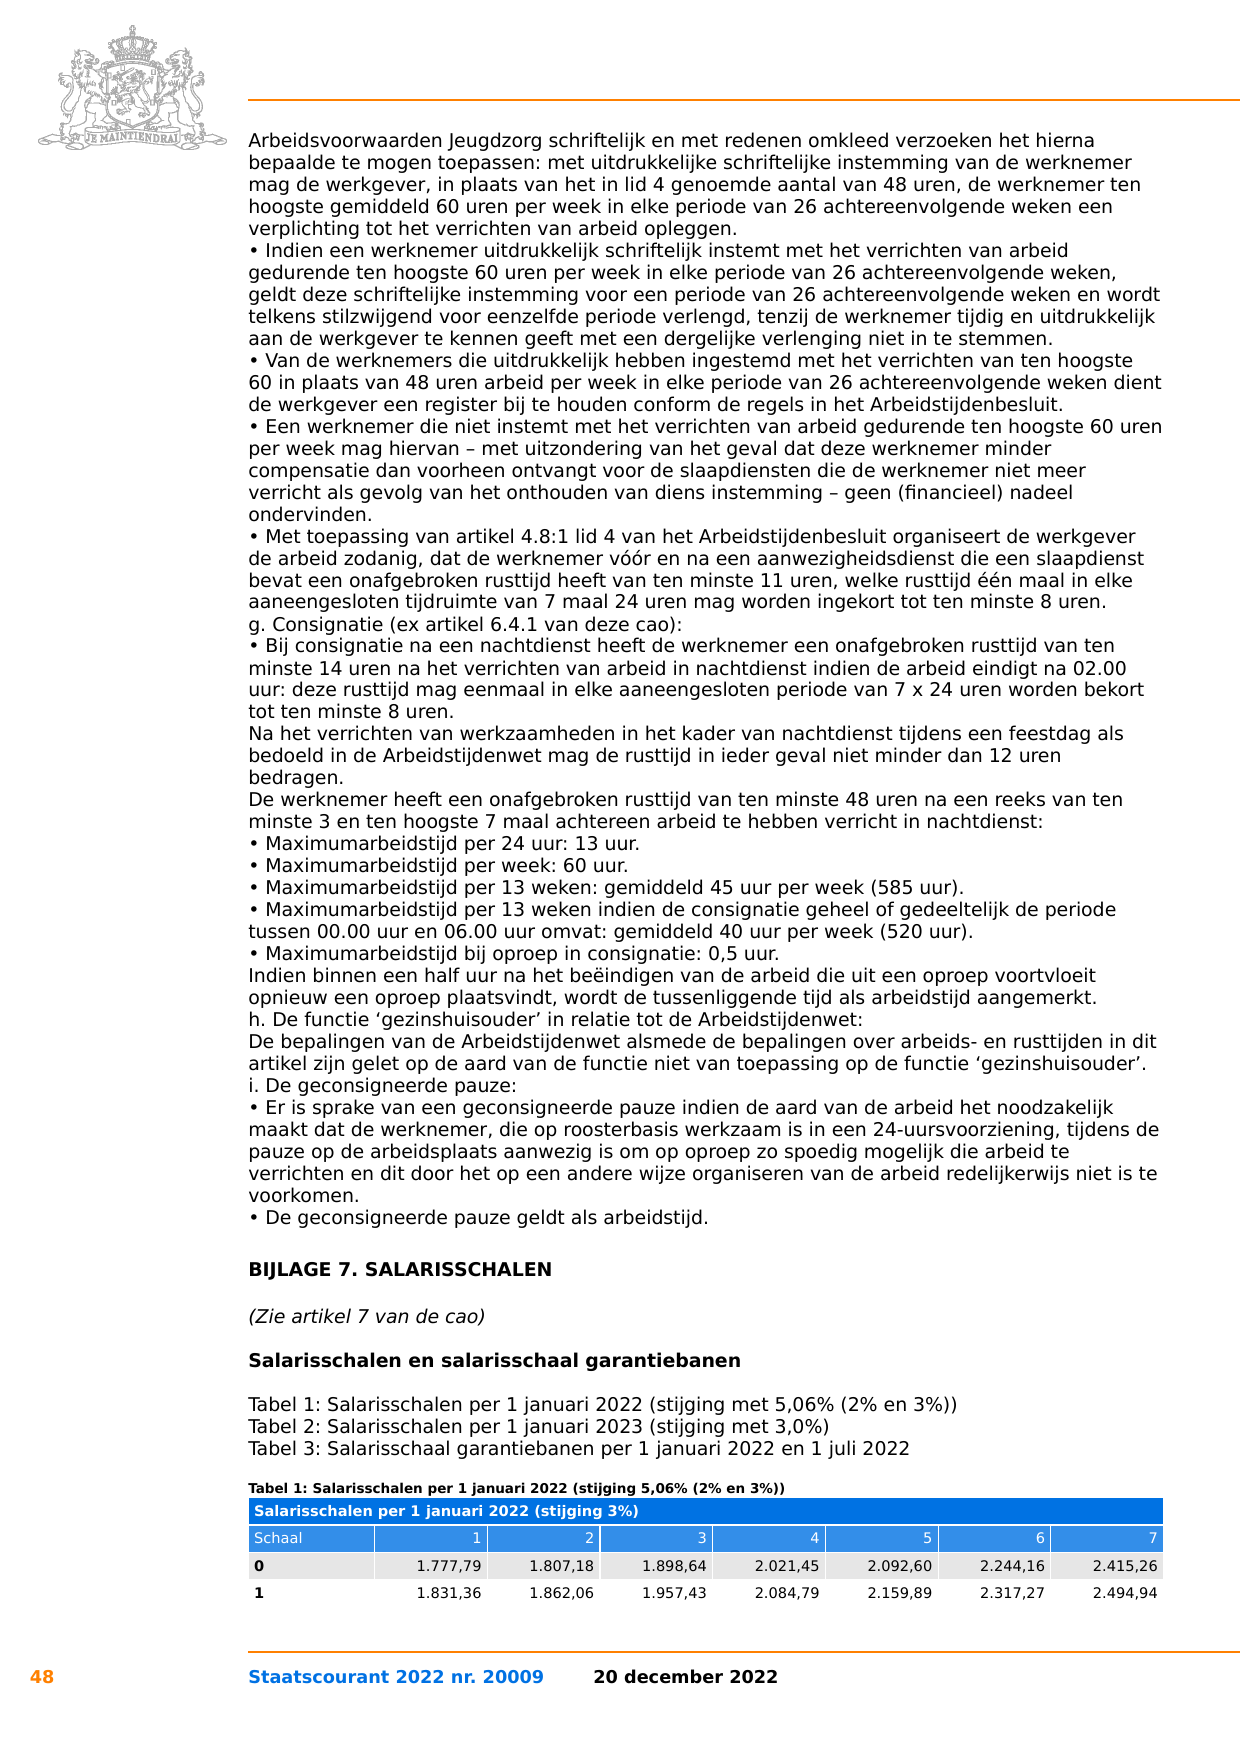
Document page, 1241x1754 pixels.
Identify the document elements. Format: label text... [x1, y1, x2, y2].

text • Met toepassing van artikel 4.8:1 lid 4 van het Arbeidstijdenbesluit organiseert de werkgever de arbeid zodanig, dat de werknemer vóór en na een aanwezigheidsdienst die een slaapdienst bevat een onafgebroken rusttijd heeft van ten minste 11 uren, welke rusttijd één maal in elke aaneengesloten tijdruimte van 7 maal 24 uren mag worden ingekort tot ten minste 8 uren. [248, 526, 1163, 613]
table_cell 2.159,89 [826, 1580, 938, 1607]
table_cell 4 [713, 1526, 825, 1552]
table_cell 2.415,26 [1051, 1553, 1163, 1579]
text De bepalingen van de Arbeidstijdenwet alsmede de bepalingen over arbeids- en rusttijden in dit artikel zijn gelet op de aard van de functie niet van toepassing op de functie ‘gezinshuisouder’. [248, 1031, 1163, 1075]
table_cell 1.862,06 [488, 1580, 599, 1607]
table_cell 1.898,64 [601, 1553, 712, 1579]
subtitle Salarisschalen en salarisschaal garantiebanen [248, 1350, 1163, 1372]
table_cell 2 [488, 1526, 599, 1552]
table_cell 2.244,16 [939, 1553, 1050, 1579]
table_cell Salarisschalen per 1 januari 2022 (stijging 3%) [249, 1498, 1163, 1524]
table_cell 1 [249, 1580, 374, 1607]
text • Maximumarbeidstijd per week: 60 uur. [248, 855, 1163, 877]
text Indien binnen een half uur na het beëindigen van de arbeid die uit een oproep voortvloeit opnieuw een oproep plaatsvindt, wordt de tussenliggende tijd als arbeidstijd aangemerkt. [248, 965, 1163, 1009]
text Na het verrichten van werkzaamheden in het kader van nachtdienst tijdens een feestdag als bedoeld in de Arbeidstijdenwet mag de rusttijd in ieder geval niet minder dan 12 uren bedragen. [248, 723, 1163, 789]
table_cell 3 [601, 1526, 712, 1552]
text • De geconsigneerde pauze geldt als arbeidstijd. [248, 1207, 1163, 1229]
text Tabel 1: Salarisschalen per 1 januari 2022 (stijging met 5,06% (2% en 3%)) [248, 1393, 1163, 1416]
text De werknemer heeft een onafgebroken rusttijd van ten minste 48 uren na een reeks van ten minste 3 en ten hoogste 7 maal achtereen arbeid te hebben verricht in nachtdienst: [248, 789, 1163, 833]
text g. Consignatie (ex artikel 6.4.1 van deze cao): [248, 613, 1163, 635]
text • Maximumarbeidstijd per 24 uur: 13 uur. [248, 833, 1163, 855]
text • Bij consignatie na een nachtdienst heeft de werknemer een onafgebroken rusttijd van ten minste 14 uren na het verrichten van arbeid in nachtdienst indien de arbeid eindigt na 02.00 uur: deze rusttijd mag eenmaal in elke aaneengesloten periode van 7 x 24 uren worden bekort tot ten minste 8 uren. [248, 635, 1163, 723]
table_cell 2.092,60 [826, 1553, 938, 1579]
text • Er is sprake van een geconsigneerde pauze indien de aard van de arbeid het noodzakelijk maakt dat de werknemer, die op roosterbasis werkzaam is in een 24-uursvoorziening, tijdens de pauze op de arbeidsplaats aanwezig is om op oproep zo spoedig mogelijk die arbeid te verrichten en dit door het op een andere wijze organiseren van de arbeid redelijkerwijs niet is te voorkomen. [248, 1097, 1163, 1207]
table_header Tabel 1: Salarisschalen per 1 januari 2022 (stijging 5,06% (2% en 3%)) [248, 1481, 1163, 1497]
table_cell 6 [939, 1526, 1050, 1552]
table_cell 2.317,27 [939, 1580, 1050, 1607]
table_cell 0 [249, 1553, 374, 1579]
table_cell 1.957,43 [601, 1580, 712, 1607]
text Arbeidsvoorwaarden Jeugdzorg schriftelijk en met redenen omkleed verzoeken het hierna bepaalde te mogen toepassen: met uitdrukkelijke schriftelijke instemming van de werknemer mag de werkgever, in plaats van het in lid 4 genoemde aantal van 48 uren, de werknemer ten hoogste gemiddeld 60 uren per week in elke periode van 26 achtereenvolgende weken een verplichting tot het verrichten van arbeid opleggen. [248, 130, 1163, 240]
subtitle BIJLAGE 7. SALARISSCHALEN [248, 1259, 1163, 1281]
table_cell Schaal [249, 1526, 374, 1552]
table_cell 7 [1051, 1526, 1163, 1552]
table_cell 2.021,45 [713, 1553, 825, 1579]
text • Maximumarbeidstijd bij oproep in consignatie: 0,5 uur. [248, 943, 1163, 965]
table_cell 1 [375, 1526, 487, 1552]
picture [38, 25, 227, 150]
text Tabel 3: Salarisschaal garantiebanen per 1 januari 2022 en 1 juli 2022 [248, 1437, 1163, 1459]
text h. De functie ‘gezinshuisouder’ in relatie tot de Arbeidstijdenwet: [248, 1009, 1163, 1031]
table_cell 1.831,36 [375, 1580, 487, 1607]
text • Maximumarbeidstijd per 13 weken: gemiddeld 45 uur per week (585 uur). [248, 877, 1163, 899]
table_cell 2.494,94 [1051, 1580, 1163, 1607]
table_cell 2.084,79 [713, 1580, 825, 1607]
table_cell 1.777,79 [375, 1553, 487, 1579]
text i. De geconsigneerde pauze: [248, 1075, 1163, 1097]
text Tabel 2: Salarisschalen per 1 januari 2023 (stijging met 3,0%) [248, 1416, 1163, 1437]
text • Van de werknemers die uitdrukkelijk hebben ingestemd met het verrichten van ten hoogste 60 in plaats van 48 uren arbeid per week in elke periode van 26 achtereenvolgende weken dient de werkgever een register bij te houden conform de regels in het Arbeidstijdenbesluit. [248, 350, 1163, 416]
text • Maximumarbeidstijd per 13 weken indien de consignatie geheel of gedeeltelijk de periode tussen 00.00 uur en 06.00 uur omvat: gemiddeld 40 uur per week (520 uur). [248, 899, 1163, 943]
text • Indien een werknemer uitdrukkelijk schriftelijk instemt met het verrichten van arbeid gedurende ten hoogste 60 uren per week in elke periode van 26 achtereenvolgende weken, geldt deze schriftelijke instemming voor een periode van 26 achtereenvolgende weken en wordt telkens stilzwijgend voor eenzelfde periode verlengd, tenzij de werknemer tijdig en uitdrukkelijk aan de werkgever te kennen geeft met een dergelijke verlenging niet in te stemmen. [248, 240, 1163, 350]
table_cell 1.807,18 [488, 1553, 599, 1579]
table_cell 5 [826, 1526, 938, 1552]
text • Een werknemer die niet instemt met het verrichten van arbeid gedurende ten hoogste 60 uren per week mag hiervan – met uitzondering van het geval dat deze werknemer minder compensatie dan voorheen ontvangt voor de slaapdiensten die de werknemer niet meer verricht als gevolg van het onthouden van diens instemming – geen (financieel) nadeel ondervinden. [248, 416, 1163, 526]
text (Zie artikel 7 van de cao) [248, 1306, 1163, 1328]
